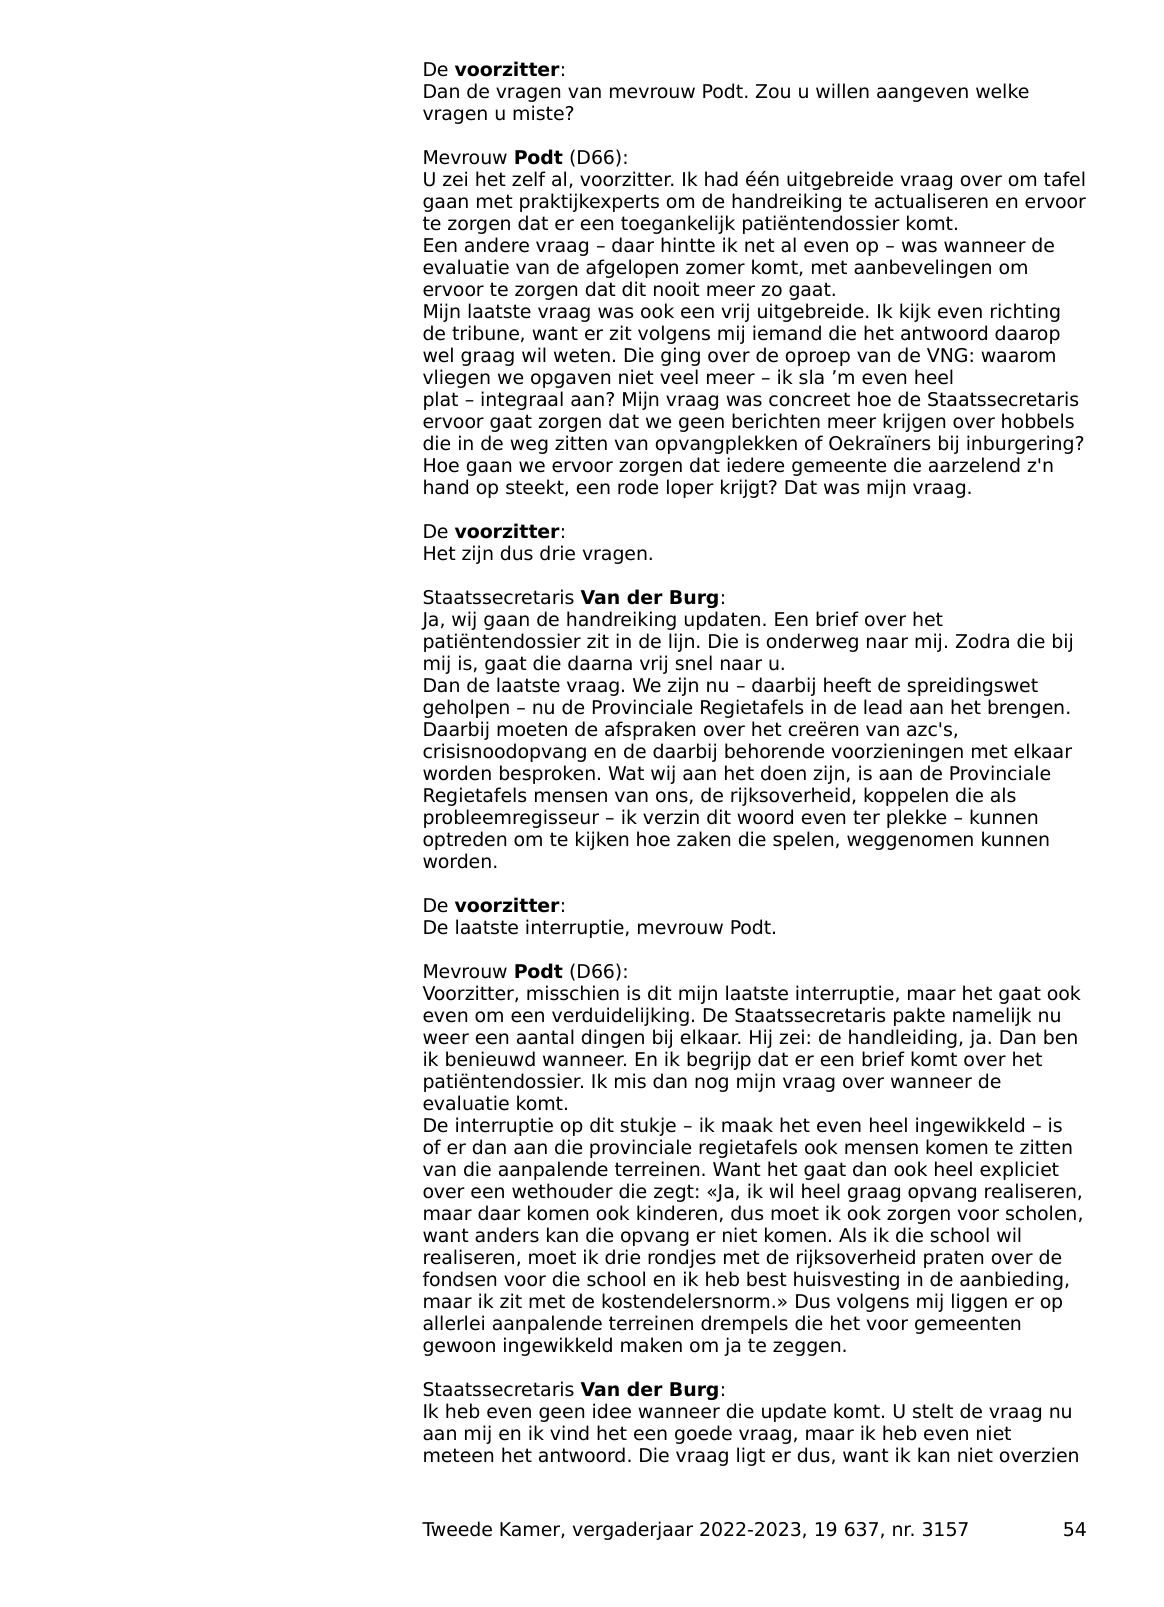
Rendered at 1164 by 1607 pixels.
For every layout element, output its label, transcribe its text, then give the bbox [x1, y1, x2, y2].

text Ja, wij gaan de handreiking updaten. Een brief over het patiëntendossier zit in de lijn. Die is onderweg naar mij. Zodra die bij mij is, gaat die daarna vrij snel naar u. [422, 609, 1087, 675]
text De voorzitter: [422, 895, 1087, 917]
text U zei het zelf al, voorzitter. Ik had één uitgebreide vraag over om tafel gaan met praktijkexperts om de handreiking te actualiseren en ervoor te zorgen dat er een toegankelijk patiëntendossier komt. [422, 169, 1087, 235]
text Mevrouw Podt (D66): [422, 961, 1087, 983]
text Mevrouw Podt (D66): [422, 147, 1087, 169]
text De voorzitter: [422, 59, 1087, 81]
text Mijn laatste vraag was ook een vrij uitgebreide. Ik kijk even richting de tribune, want er zit volgens mij iemand die het antwoord daarop wel graag wil weten. Die ging over de oproep van de VNG: waarom vliegen we opgaven niet veel meer – ik sla ’m even heel plat – integraal aan? Mijn vraag was concreet hoe de Staatssecretaris ervoor gaat zorgen dat we geen berichten meer krijgen over hobbels die in de weg zitten van opvangplekken of Oekraïners bij inburgering? Hoe gaan we ervoor zorgen dat iedere gemeente die aarzelend z'n hand op steekt, een rode loper krijgt? Dat was mijn vraag. [422, 301, 1087, 499]
text Ik heb even geen idee wanneer die update komt. U stelt de vraag nu aan mij en ik vind het een goede vraag, maar ik heb even niet meteen het antwoord. Die vraag ligt er dus, want ik kan niet overzien [422, 1401, 1087, 1467]
text De interruptie op dit stukje – ik maak het even heel ingewikkeld – is of er dan aan die provinciale regietafels ook mensen komen te zitten van die aanpalende terreinen. Want het gaat dan ook heel expliciet over een wethouder die zegt: «Ja, ik wil heel graag opvang realiseren, maar daar komen ook kinderen, dus moet ik ook zorgen voor scholen, want anders kan die opvang er niet komen. Als ik die school wil realiseren, moet ik drie rondjes met de rijksoverheid praten over de fondsen voor die school en ik heb best huisvesting in de aanbieding, maar ik zit met de kostendelersnorm.» Dus volgens mij liggen er op allerlei aanpalende terreinen drempels die het voor gemeenten gewoon ingewikkeld maken om ja te zeggen. [422, 1115, 1087, 1357]
text Staatssecretaris Van der Burg: [422, 1379, 1087, 1401]
text Het zijn dus drie vragen. [422, 543, 1087, 565]
text Dan de vragen van mevrouw Podt. Zou u willen aangeven welke vragen u miste? [422, 81, 1087, 125]
text Een andere vraag – daar hintte ik net al even op – was wanneer de evaluatie van de afgelopen zomer komt, met aanbevelingen om ervoor te zorgen dat dit nooit meer zo gaat. [422, 235, 1087, 301]
text Staatssecretaris Van der Burg: [422, 587, 1087, 609]
text De laatste interruptie, mevrouw Podt. [422, 917, 1087, 939]
text De voorzitter: [422, 521, 1087, 543]
text Voorzitter, misschien is dit mijn laatste interruptie, maar het gaat ook even om een verduidelijking. De Staatssecretaris pakte namelijk nu weer een aantal dingen bij elkaar. Hij zei: de handleiding, ja. Dan ben ik benieuwd wanneer. En ik begrijp dat er een brief komt over het patiëntendossier. Ik mis dan nog mijn vraag over wanneer de evaluatie komt. [422, 983, 1087, 1115]
text Dan de laatste vraag. We zijn nu – daarbij heeft de spreidingswet geholpen – nu de Provinciale Regietafels in de lead aan het brengen. Daarbij moeten de afspraken over het creëren van azc's, crisisnoodopvang en de daarbij behorende voorzieningen met elkaar worden besproken. Wat wij aan het doen zijn, is aan de Provinciale Regietafels mensen van ons, de rijksoverheid, koppelen die als probleemregisseur – ik verzin dit woord even ter plekke – kunnen optreden om te kijken hoe zaken die spelen, weggenomen kunnen worden. [422, 675, 1087, 873]
